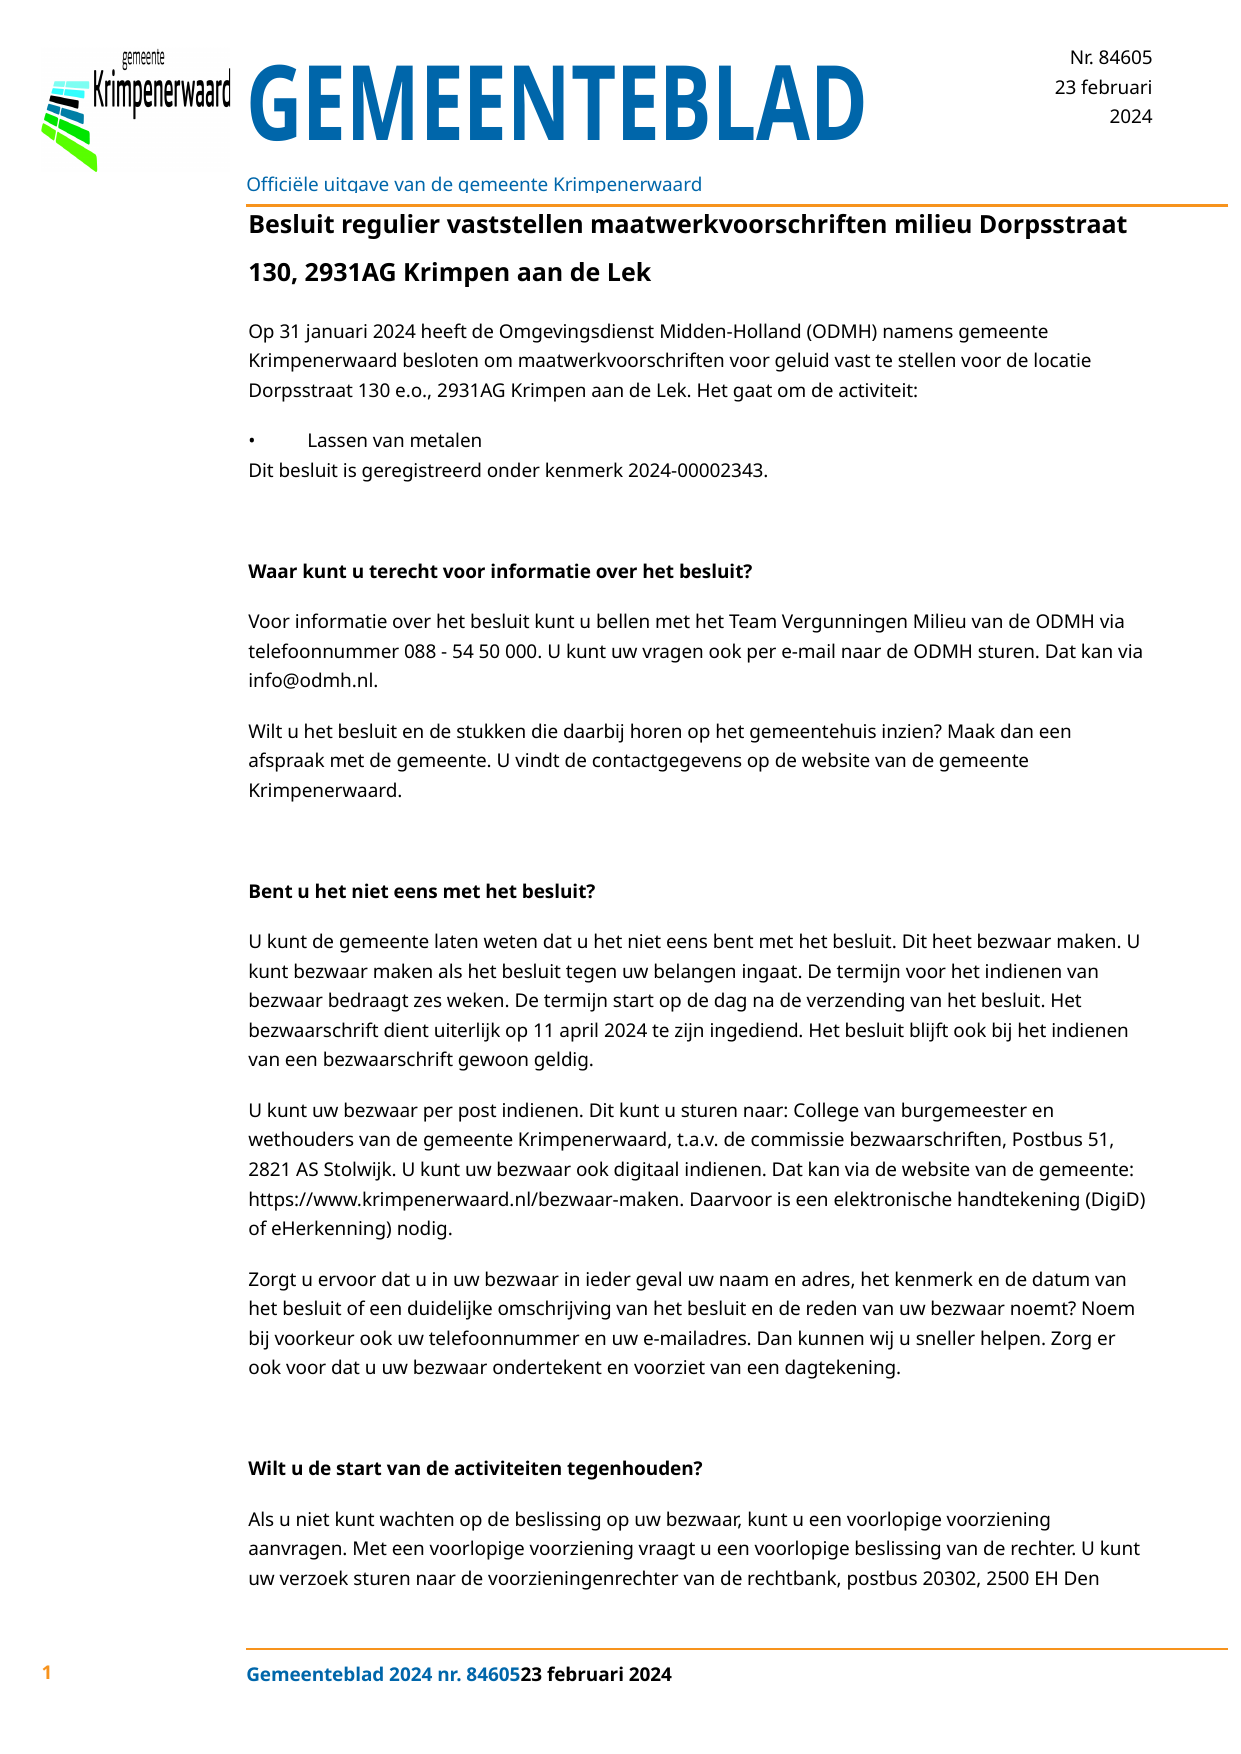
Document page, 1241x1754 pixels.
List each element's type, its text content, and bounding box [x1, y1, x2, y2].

text U kunt uw bezwaar per post indienen. Dit kunt u sturen naar: College van burgemeester en wethouders van de gemeente Krimpenerwaard, t.a.v. de commissie bezwaarschriften, Postbus 51, 2821 AS Stolwijk. U kunt uw bezwaar ook digitaal indienen. Dat kan via de website van de gemeente: https://www.krimpenerwaard.nl/bezwaar-maken. Daarvoor is een elektronische handtekening (DigiD) of eHerkenning) nodig. [248, 1097, 1152, 1241]
text Besluit regulier vaststellen maatwerkvoorschriften milieu Dorpsstraat 130, 2931AG Krimpen aan de Lek [248, 207, 1152, 288]
text U kunt de gemeente laten weten dat u het niet eens bent met het besluit. Dit heet bezwaar maken. U kunt bezwaar maken als het besluit tegen uw belangen ingaat. De termijn voor het indienen van bezwaar bedraagt zes weken. De termijn start op de dag na de verzending van het besluit. Het bezwaarschrift dient uiterlijk op 11 april 2024 te zijn ingediend. Het besluit blijft ook bij het indienen van een bezwaarschrift gewoon geldig. [248, 928, 1152, 1072]
text Wilt u het besluit en de stukken die daarbij horen op het gemeentehuis inzien? Maak dan een afspraak met de gemeente. U vindt de contactgegevens op de website van de gemeente Krimpenerwaard. [248, 718, 1152, 803]
text Wilt u de start van de activiteiten tegenhouden? [248, 1455, 1152, 1481]
text Zorgt u ervoor dat u in uw bezwaar in ieder geval uw naam en adres, het kenmerk en de datum van het besluit of een duidelijke omschrijving van het besluit en de reden van uw bezwaar noemt? Noem bij voorkeur ook uw telefoonnummer en uw e-mailadres. Dan kunnen wij u sneller helpen. Zorg er ook voor dat u uw bezwaar ondertekent en voorziet van een dagtekening. [248, 1266, 1152, 1380]
picture [41, 47, 231, 172]
text Als u niet kunt wachten op de beslissing op uw bezwaar, kunt u een voorlopige voorziening aanvragen. Met een voorlopige voorziening vraagt u een voorlopige beslissing van de rechter. U kunt uw verzoek sturen naar de voorzieningenrechter van de rechtbank, postbus 20302, 2500 EH Den [248, 1506, 1152, 1591]
text Voor informatie over het besluit kunt u bellen met het Team Vergunningen Milieu van de ODMH via telefoonnummer 088 - 54 50 000. U kunt uw vragen ook per e-mail naar de ODMH sturen. Dat kan via info@odmh.nl. [248, 608, 1152, 693]
text Dit besluit is geregistreerd onder kenmerk 2024-00002343. [248, 457, 1152, 483]
text Waar kunt u terecht voor informatie over het besluit? [248, 558, 1152, 584]
text Op 31 januari 2024 heeft de Omgevingsdienst Midden-Holland (ODMH) namens gemeente Krimpenerwaard besloten om maatwerkvoorschriften voor geluid vast te stellen voor de locatie Dorpsstraat 130 e.o., 2931AG Krimpen aan de Lek. Het gaat om de activiteit: [248, 318, 1152, 403]
text Bent u het niet eens met het besluit? [248, 878, 1152, 904]
list Lassen van metalen [248, 427, 1152, 453]
